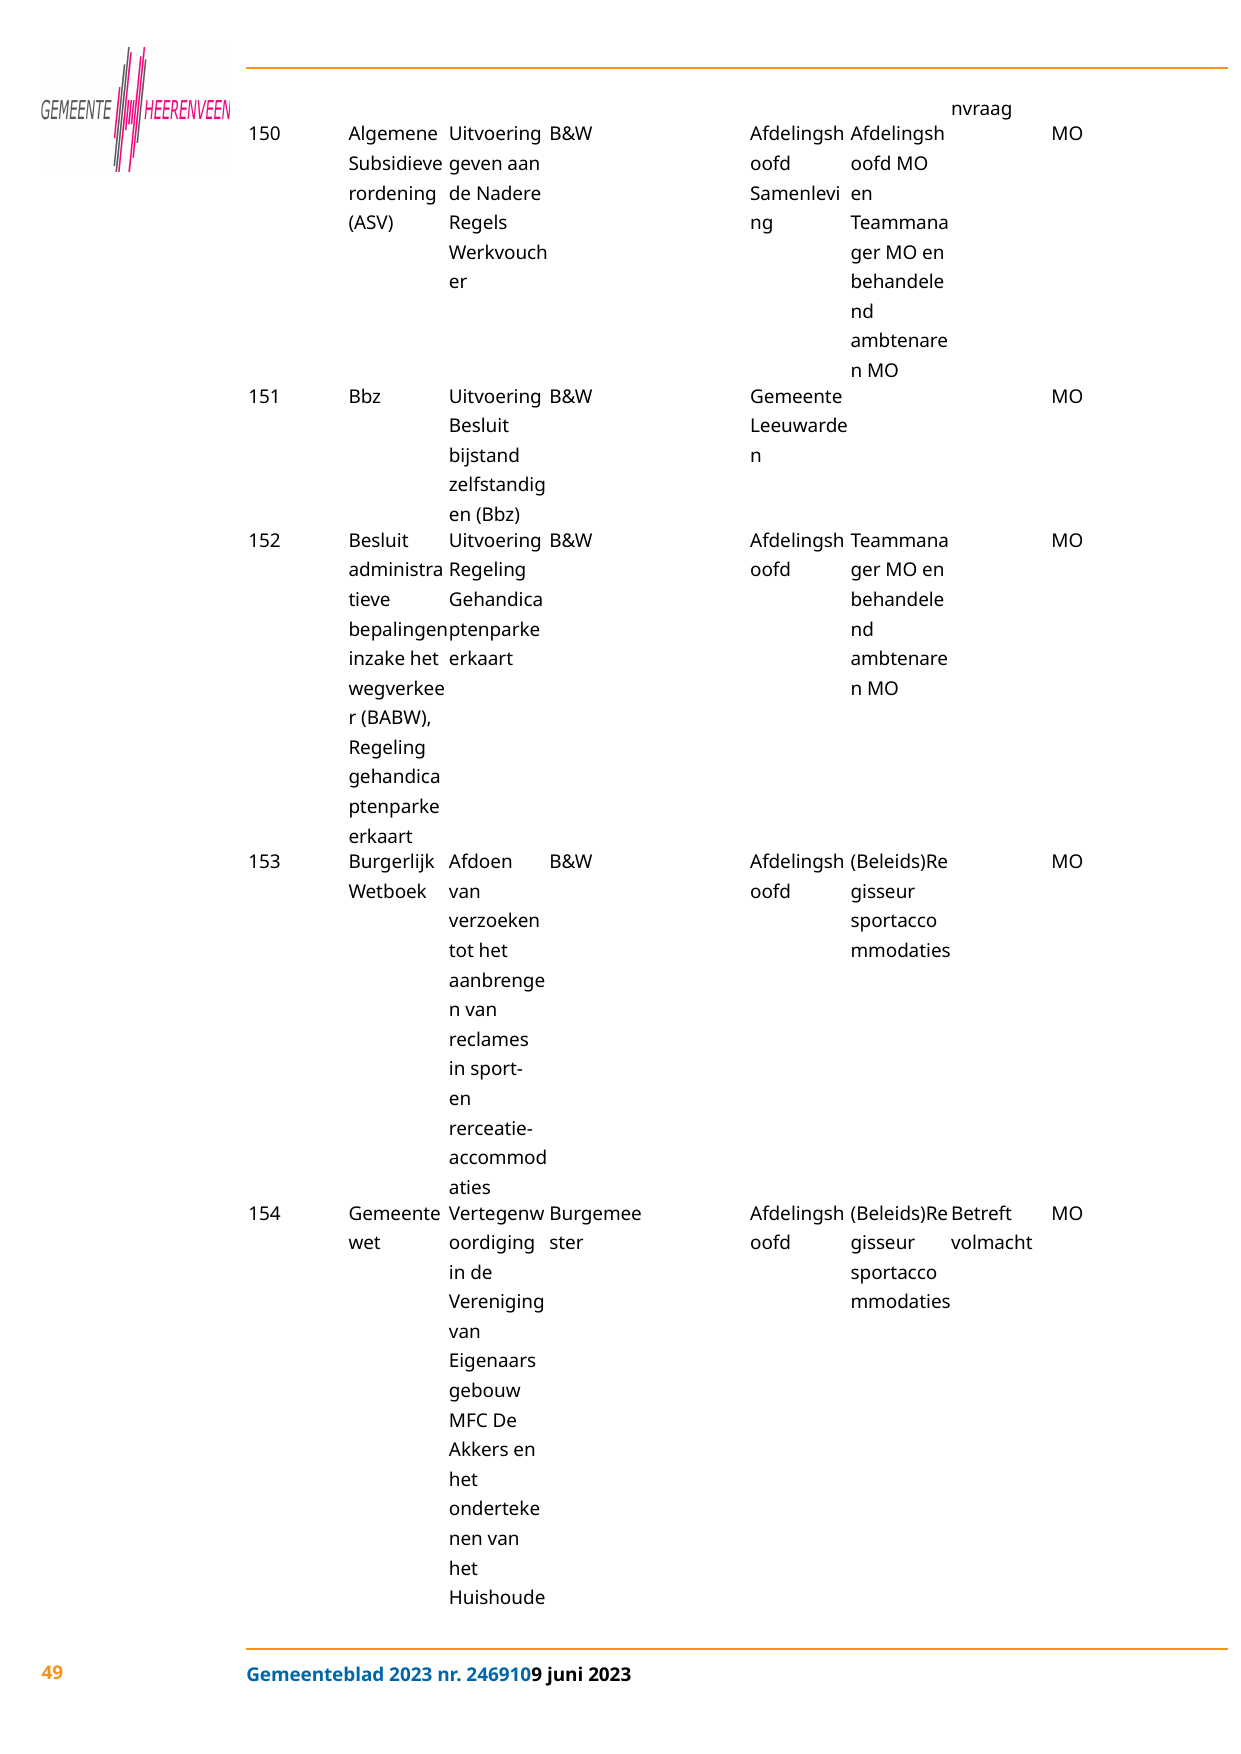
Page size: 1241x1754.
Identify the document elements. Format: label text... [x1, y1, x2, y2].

table_cell Uitvoering geven aan de Nadere Regels Werkvoucher [449, 121, 549, 383]
table_cell Uitvoering Regeling Gehandicaptenparkeerkaart [449, 527, 549, 848]
table_cell [650, 849, 750, 1200]
table_cell Afdelingshoofd MO en Teammanager MO en behandelend ambtenaren MO [850, 121, 951, 383]
table_cell [951, 527, 1051, 848]
table_cell B&W [549, 383, 649, 527]
table_cell [850, 383, 951, 527]
table_cell MO [1051, 383, 1152, 527]
table_cell B&W [549, 527, 649, 848]
table_cell Afdoen van verzoeken tot het aanbrengen van reclames in sport- en rerceatie-accommodaties [449, 849, 549, 1200]
table_cell [449, 95, 549, 121]
table_cell MO [1051, 121, 1152, 383]
table_cell Afdelingshoofd Samenleving [750, 121, 850, 383]
table_cell 154 [248, 1200, 348, 1610]
table_cell [951, 383, 1051, 527]
picture [41, 47, 231, 172]
table_cell Burgerlijk Wetboek [348, 849, 449, 1200]
table_cell [1051, 95, 1152, 121]
table_cell [650, 1200, 750, 1610]
table_cell MO [1051, 849, 1152, 1200]
table_cell Betreft volmacht [951, 1200, 1051, 1610]
table_cell B&W [549, 121, 649, 383]
table_cell Algemene Subsidieverordening (ASV) [348, 121, 449, 383]
table_cell Vertegenwoordiging in de Vereniging van Eigenaars gebouw MFC De Akkers en het ondertekenen van het Huishoude [449, 1200, 549, 1610]
table_cell [750, 95, 850, 121]
table_cell Afdelingshoofd [750, 527, 850, 848]
table_cell (Beleids)Regisseur sportaccommodaties [850, 1200, 951, 1610]
table_cell MO [1051, 527, 1152, 848]
table_cell Afdelingshoofd [750, 849, 850, 1200]
table_cell [650, 527, 750, 848]
table_cell 150 [248, 121, 348, 383]
table_cell [650, 95, 750, 121]
table_cell Besluit administratieve bepalingen inzake het wegverkeer (BABW), Regeling gehandicaptenparkeerkaart [348, 527, 449, 848]
table_cell [549, 95, 649, 121]
table_cell B&W [549, 849, 649, 1200]
table_cell Teammanager MO en behandelend ambtenaren MO [850, 527, 951, 848]
table_cell Afdelingshoofd [750, 1200, 850, 1610]
table_cell [650, 383, 750, 527]
table_cell [951, 121, 1051, 383]
table_cell (Beleids)Regisseur sportaccommodaties [850, 849, 951, 1200]
table_cell [850, 95, 951, 121]
table_cell [248, 95, 348, 121]
table_cell nvraag [951, 95, 1051, 121]
table_cell Gemeente Leeuwarden [750, 383, 850, 527]
table_cell Burgemeester [549, 1200, 649, 1610]
table_cell 151 [248, 383, 348, 527]
table_cell 153 [248, 849, 348, 1200]
table_cell [348, 95, 449, 121]
table_cell 152 [248, 527, 348, 848]
table_cell [650, 121, 750, 383]
table_cell Bbz [348, 383, 449, 527]
table_cell Uitvoering Besluit bijstand zelfstandigen (Bbz) [449, 383, 549, 527]
table_cell MO [1051, 1200, 1152, 1610]
table_cell Gemeentewet [348, 1200, 449, 1610]
table_cell [951, 849, 1051, 1200]
